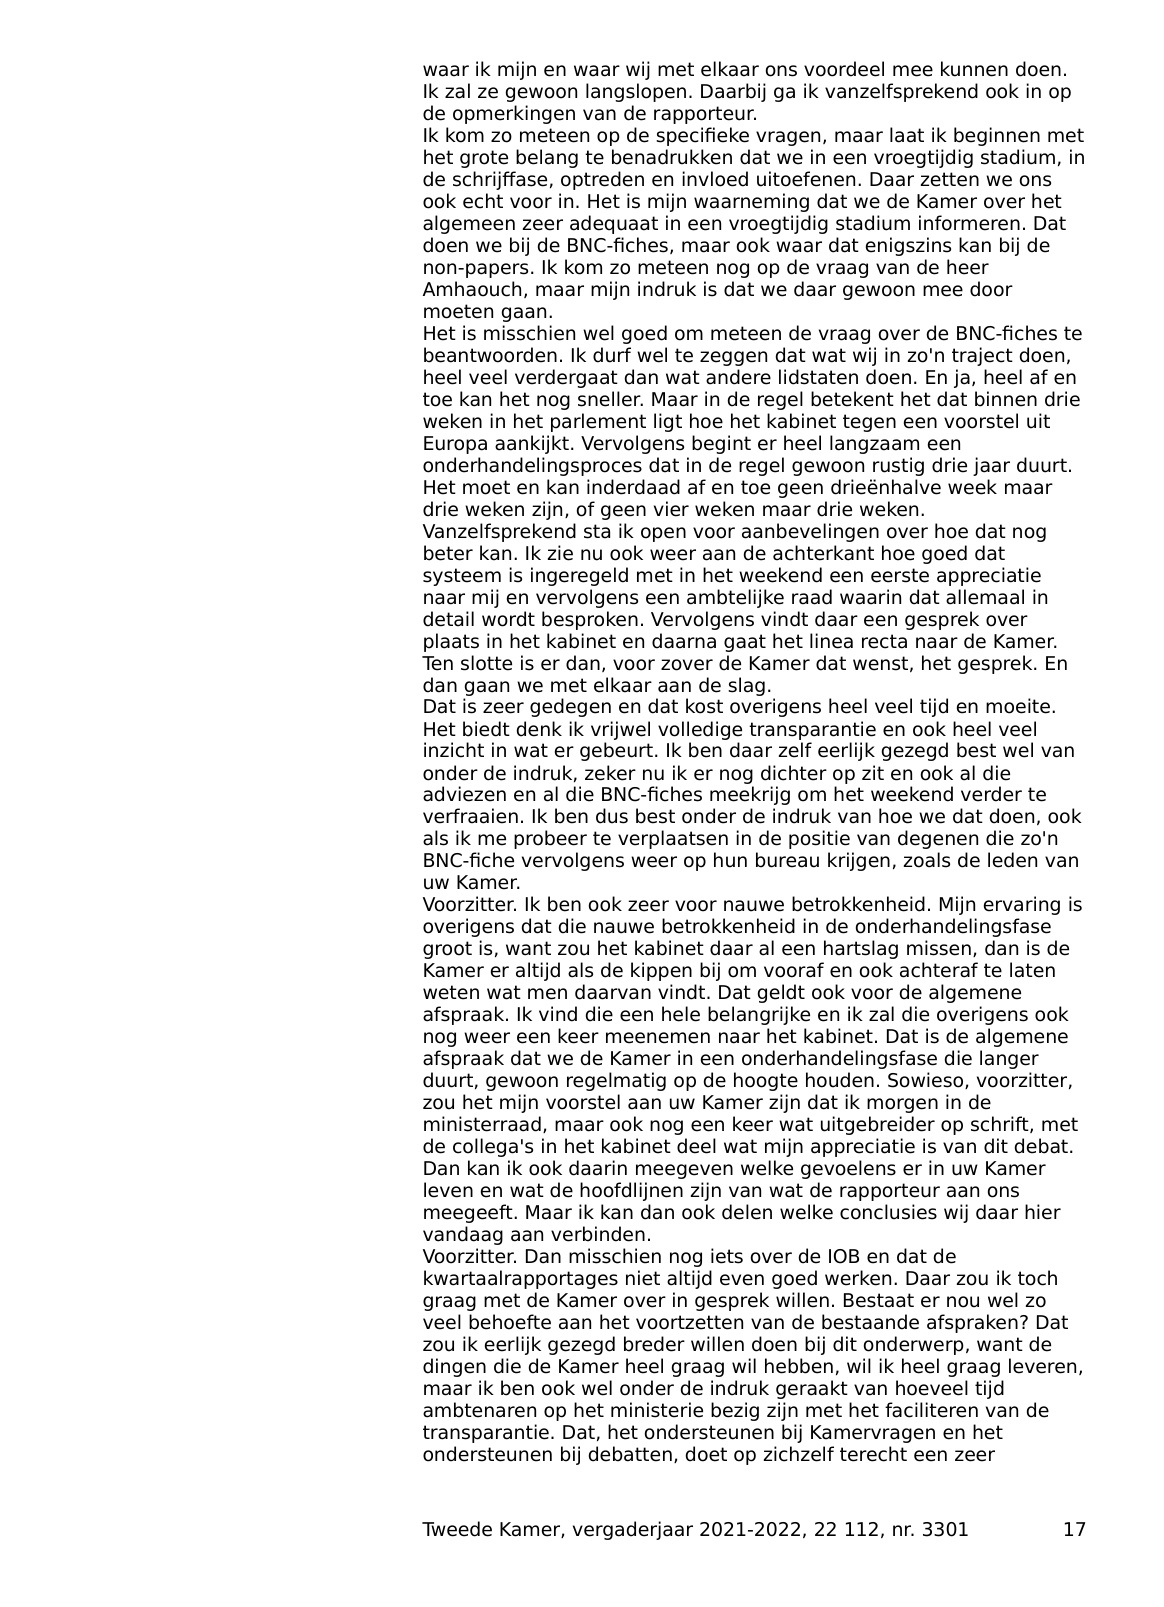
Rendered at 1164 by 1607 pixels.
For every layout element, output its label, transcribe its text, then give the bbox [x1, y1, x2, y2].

text Ik kom zo meteen op de specifieke vragen, maar laat ik beginnen met het grote belang te benadrukken dat we in een vroegtijdig stadium, in de schrijffase, optreden en invloed uitoefenen. Daar zetten we ons ook echt voor in. Het is mijn waarneming dat we de Kamer over het algemeen zeer adequaat in een vroegtijdig stadium informeren. Dat doen we bij de BNC-fiches, maar ook waar dat enigszins kan bij de non-papers. Ik kom zo meteen nog op de vraag van de heer Amhaouch, maar mijn indruk is dat we daar gewoon mee door moeten gaan. [422, 125, 1087, 323]
text Voorzitter. Ik ben ook zeer voor nauwe betrokkenheid. Mijn ervaring is overigens dat die nauwe betrokkenheid in de onderhandelingsfase groot is, want zou het kabinet daar al een hartslag missen, dan is de Kamer er altijd als de kippen bij om vooraf en ook achteraf te laten weten wat men daarvan vindt. Dat geldt ook voor de algemene afspraak. Ik vind die een hele belangrijke en ik zal die overigens ook nog weer een keer meenemen naar het kabinet. Dat is de algemene afspraak dat we de Kamer in een onderhandelingsfase die langer duurt, gewoon regelmatig op de hoogte houden. Sowieso, voorzitter, zou het mijn voorstel aan uw Kamer zijn dat ik morgen in de ministerraad, maar ook nog een keer wat uitgebreider op schrift, met de collega's in het kabinet deel wat mijn appreciatie is van dit debat. Dan kan ik ook daarin meegeven welke gevoelens er in uw Kamer leven en wat de hoofdlijnen zijn van wat de rapporteur aan ons meegeeft. Maar ik kan dan ook delen welke conclusies wij daar hier vandaag aan verbinden. [422, 894, 1087, 1246]
text Het is misschien wel goed om meteen de vraag over de BNC-fiches te beantwoorden. Ik durf wel te zeggen dat wat wij in zo'n traject doen, heel veel verdergaat dan wat andere lidstaten doen. En ja, heel af en toe kan het nog sneller. Maar in de regel betekent het dat binnen drie weken in het parlement ligt hoe het kabinet tegen een voorstel uit Europa aankijkt. Vervolgens begint er heel langzaam een onderhandelingsproces dat in de regel gewoon rustig drie jaar duurt. Het moet en kan inderdaad af en toe geen drieënhalve week maar drie weken zijn, of geen vier weken maar drie weken. Vanzelfsprekend sta ik open voor aanbevelingen over hoe dat nog beter kan. Ik zie nu ook weer aan de achterkant hoe goed dat systeem is ingeregeld met in het weekend een eerste appreciatie naar mij en vervolgens een ambtelijke raad waarin dat allemaal in detail wordt besproken. Vervolgens vindt daar een gesprek over plaats in het kabinet en daarna gaat het linea recta naar de Kamer. Ten slotte is er dan, voor zover de Kamer dat wenst, het gesprek. En dan gaan we met elkaar aan de slag. [422, 323, 1087, 696]
text Voorzitter. Dan misschien nog iets over de IOB en dat de kwartaalrapportages niet altijd even goed werken. Daar zou ik toch graag met de Kamer over in gesprek willen. Bestaat er nou wel zo veel behoefte aan het voortzetten van de bestaande afspraken? Dat zou ik eerlijk gezegd breder willen doen bij dit onderwerp, want de dingen die de Kamer heel graag wil hebben, wil ik heel graag leveren, maar ik ben ook wel onder de indruk geraakt van hoeveel tijd ambtenaren op het ministerie bezig zijn met het faciliteren van de transparantie. Dat, het ondersteunen bij Kamervragen en het ondersteunen bij debatten, doet op zichzelf terecht een zeer [422, 1246, 1087, 1466]
text waar ik mijn en waar wij met elkaar ons voordeel mee kunnen doen. Ik zal ze gewoon langslopen. Daarbij ga ik vanzelfsprekend ook in op de opmerkingen van de rapporteur. [422, 59, 1087, 125]
text Dat is zeer gedegen en dat kost overigens heel veel tijd en moeite. Het biedt denk ik vrijwel volledige transparantie en ook heel veel inzicht in wat er gebeurt. Ik ben daar zelf eerlijk gezegd best wel van onder de indruk, zeker nu ik er nog dichter op zit en ook al die adviezen en al die BNC-fiches meekrijg om het weekend verder te verfraaien. Ik ben dus best onder de indruk van hoe we dat doen, ook als ik me probeer te verplaatsen in de positie van degenen die zo'n BNC-fiche vervolgens weer op hun bureau krijgen, zoals de leden van uw Kamer. [422, 696, 1087, 894]
